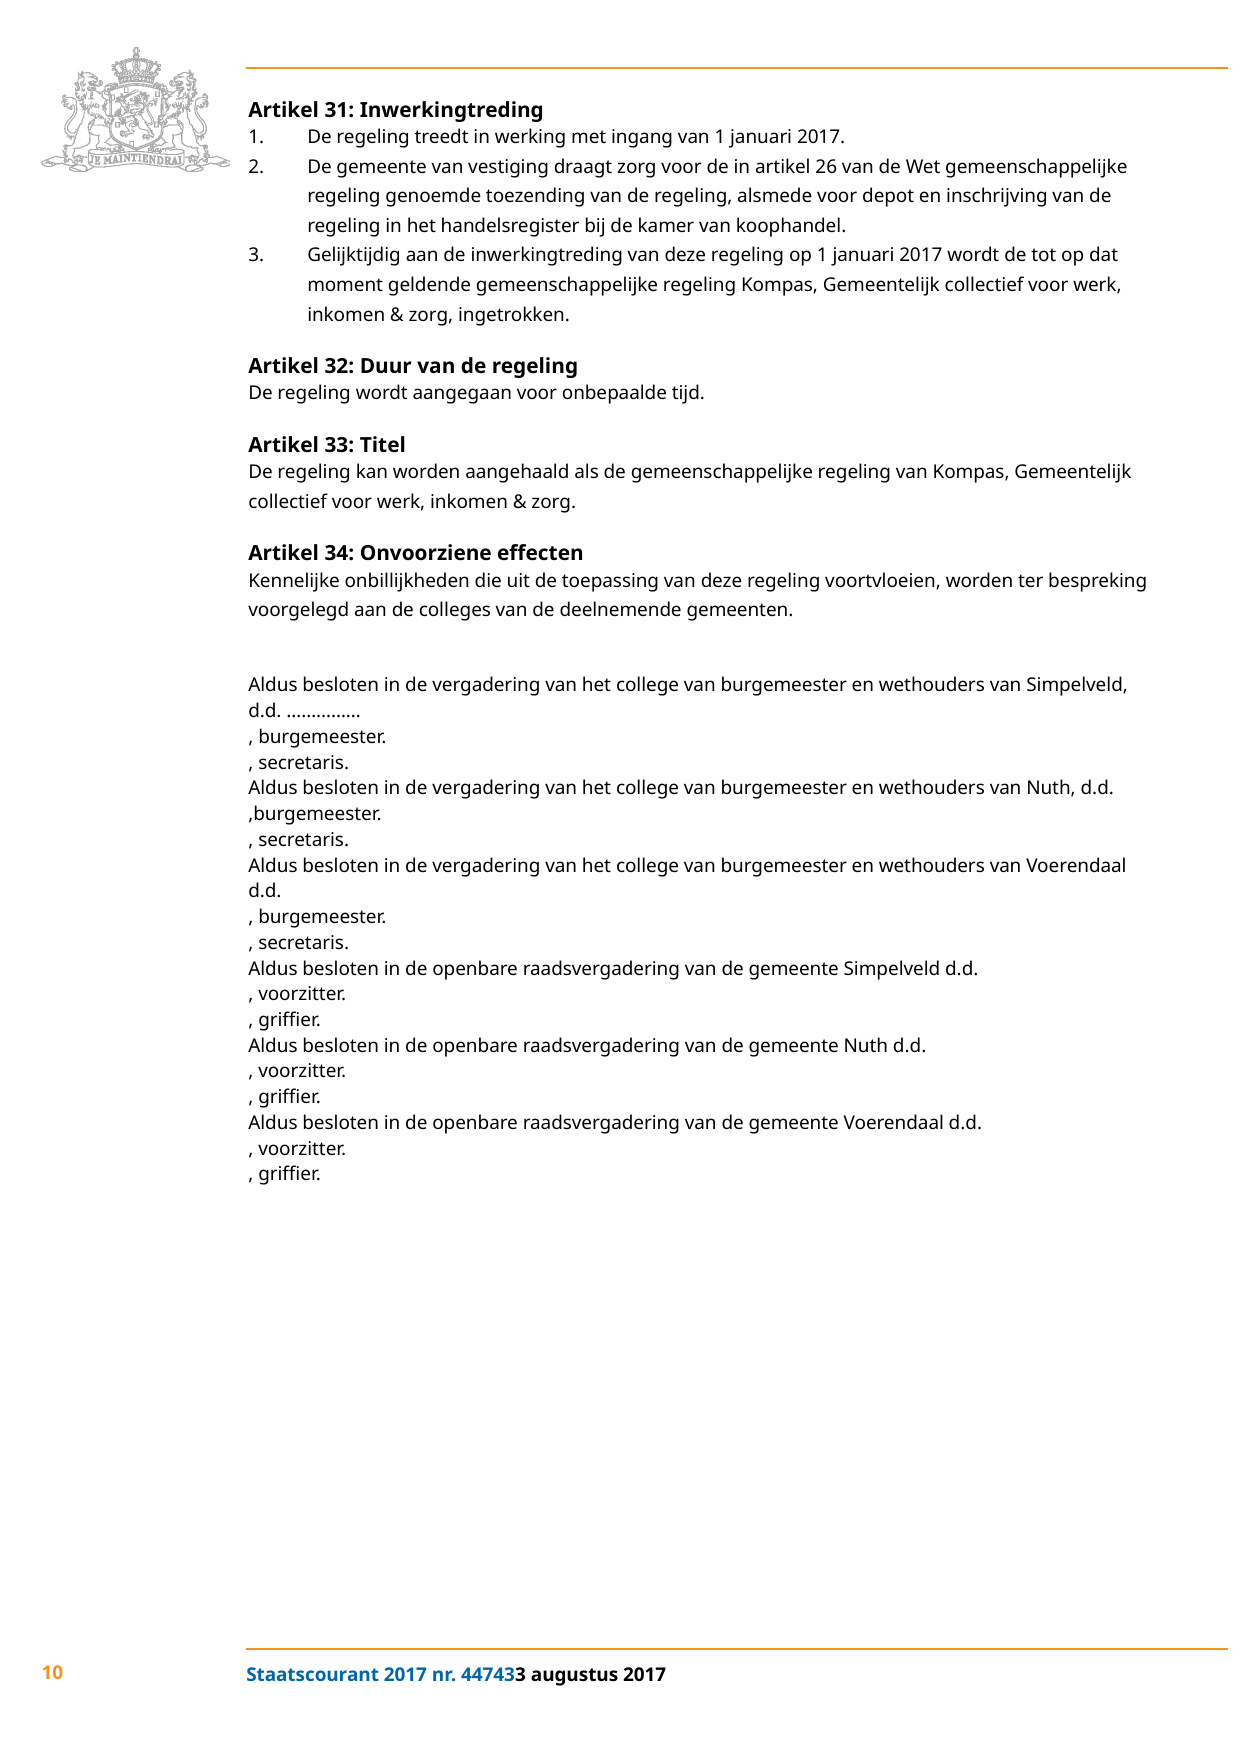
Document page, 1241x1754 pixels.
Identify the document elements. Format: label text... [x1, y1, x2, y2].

text ,burgemeester. [248, 800, 1152, 826]
text De regeling kan worden aangehaald als de gemeenschappelijke regeling van Kompas, Gemeentelijk collectief voor werk, inkomen & zorg. [248, 458, 1152, 514]
text , burgemeester. [248, 723, 1152, 749]
text , secretaris. [248, 749, 1152, 774]
list Gelijktijdig aan de inwerkingtreding van deze regeling op 1 januari 2017 wordt de tot op dat moment geldende gemeenschappelijke regeling Kompas, Gemeentelijk collectief voor werk, inkomen & zorg, ingetrokken. [248, 242, 1152, 326]
text , griffier. [248, 1006, 1152, 1032]
picture [41, 47, 231, 172]
text , voorzitter. [248, 1135, 1152, 1161]
list De regeling treedt in werking met ingang van 1 januari 2017. [248, 123, 1152, 149]
text , secretaris. [248, 826, 1152, 852]
text Aldus besloten in de vergadering van het college van burgemeester en wethouders van Voerendaal d.d. [248, 852, 1152, 903]
text Aldus besloten in de vergadering van het college van burgemeester en wethouders van Nuth, d.d. [248, 774, 1152, 800]
text , voorzitter. [248, 980, 1152, 1006]
text Artikel 31: Inwerkingtreding [248, 95, 1152, 123]
text Aldus besloten in de openbare raadsvergadering van de gemeente Simpelveld d.d. [248, 955, 1152, 980]
text , secretaris. [248, 929, 1152, 955]
list De gemeente van vestiging draagt zorg voor de in artikel 26 van de Wet gemeenschappelijke regeling genoemde toezending van de regeling, alsmede voor depot en inschrijving van de regeling in het handelsregister bij de kamer van koophandel. [248, 153, 1152, 238]
text Aldus besloten in de openbare raadsvergadering van de gemeente Voerendaal d.d. [248, 1109, 1152, 1135]
text Aldus besloten in de vergadering van het college van burgemeester en wethouders van Simpelveld, d.d. …………… [248, 672, 1152, 723]
text Aldus besloten in de openbare raadsvergadering van de gemeente Nuth d.d. [248, 1032, 1152, 1058]
text , griffier. [248, 1083, 1152, 1109]
text , burgemeester. [248, 903, 1152, 929]
text Artikel 34: Onvoorziene effecten [248, 538, 1152, 567]
text , griffier. [248, 1161, 1152, 1186]
text Artikel 32: Duur van de regeling [248, 351, 1152, 379]
text Kennelijke onbillijkheden die uit de toepassing van deze regeling voortvloeien, worden ter bespreking voorgelegd aan de colleges van de deelnemende gemeenten. [248, 567, 1152, 622]
text De regeling wordt aangegaan voor onbepaalde tijd. [248, 379, 1152, 405]
text , voorzitter. [248, 1058, 1152, 1083]
text Artikel 33: Titel [248, 430, 1152, 458]
